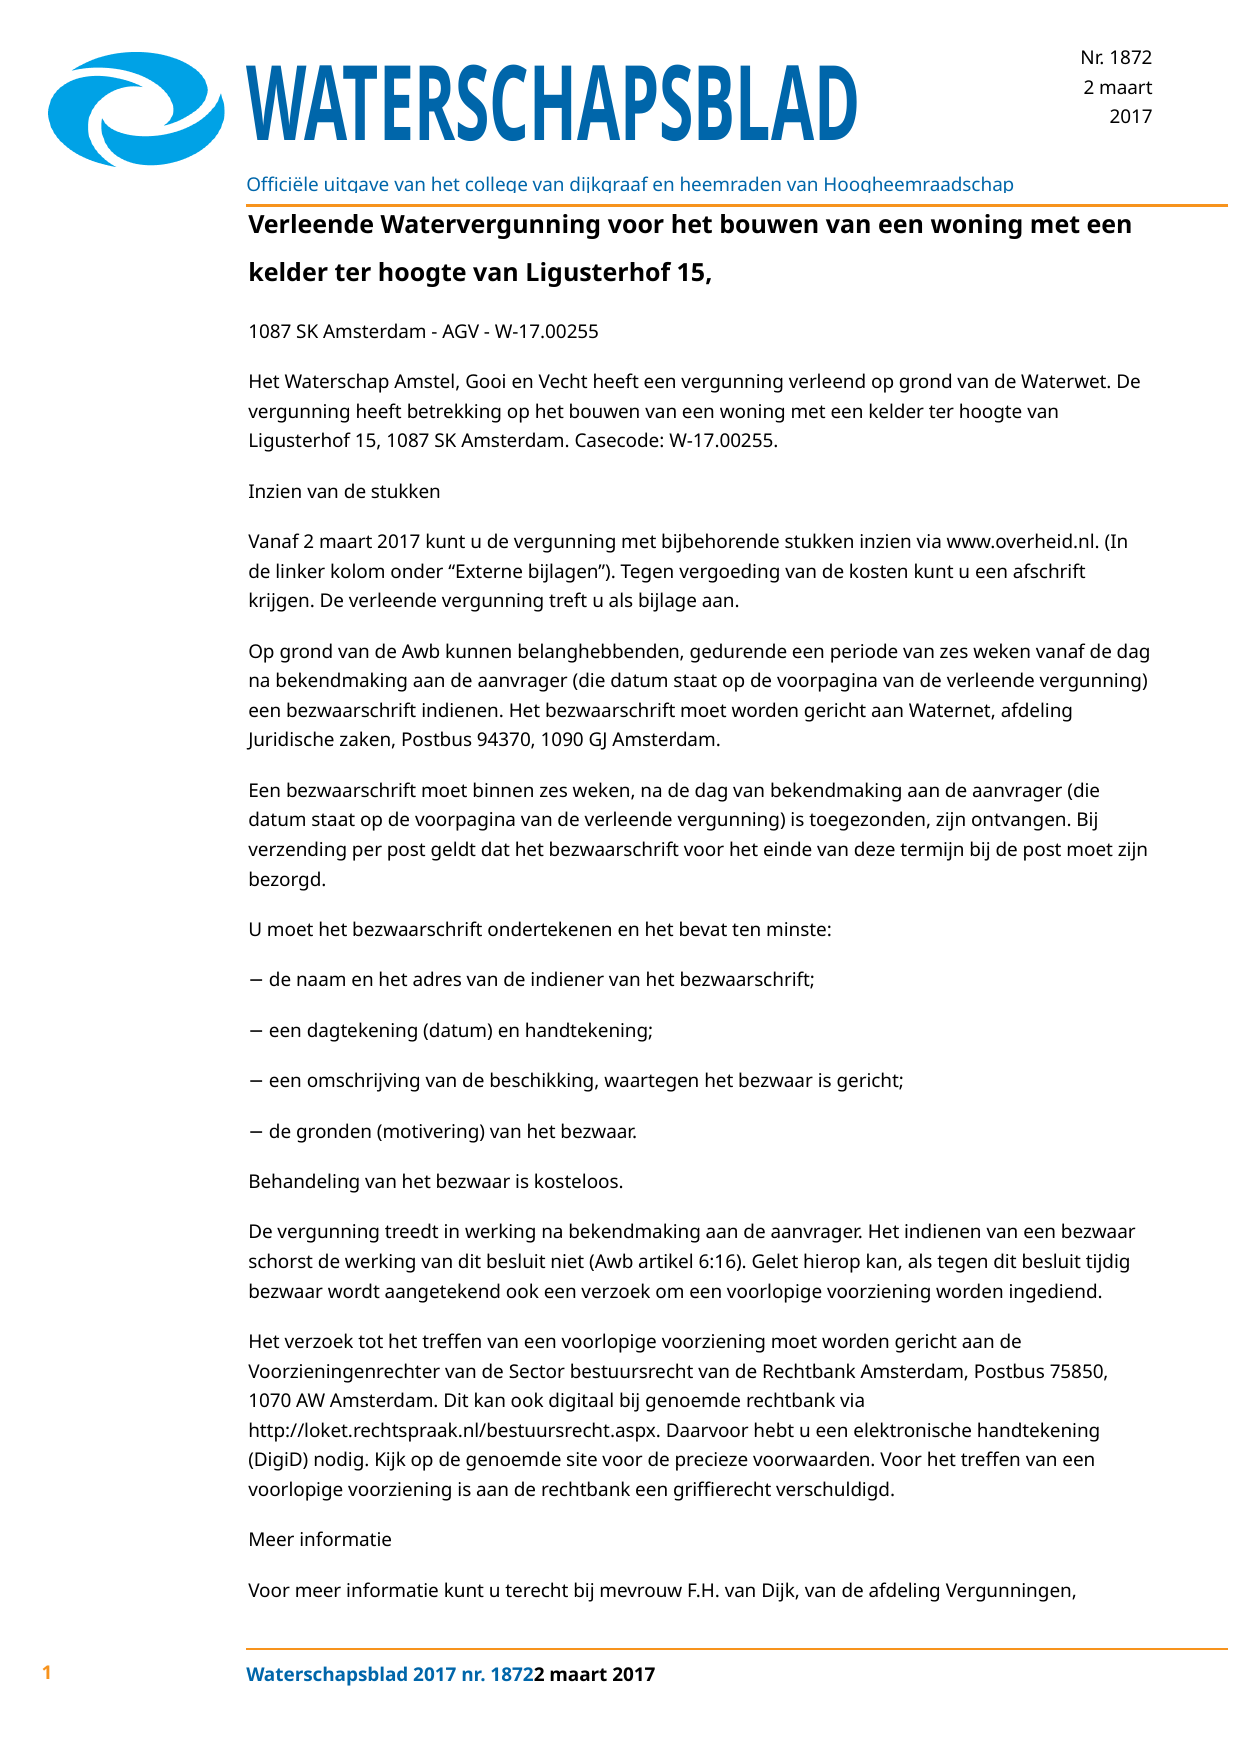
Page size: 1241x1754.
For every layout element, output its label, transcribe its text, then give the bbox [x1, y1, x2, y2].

text Behandeling van het bezwaar is kosteloos. [248, 1168, 1152, 1194]
text U moet het bezwaarschrift ondertekenen en het bevat ten minste: [248, 916, 1152, 942]
text Verleende Watervergunning voor het bouwen van een woning met een kelder ter hoogte van Ligusterhof 15, [248, 207, 1152, 288]
text − de naam en het adres van de indiener van het bezwaarschrift; [248, 967, 1152, 992]
text Een bezwaarschrift moet binnen zes weken, na de dag van bekendmaking aan de aanvrager (die datum staat op de voorpagina van de verleende vergunning) is toegezonden, zijn ontvangen. Bij verzending per post geldt dat het bezwaarschrift voor het einde van deze termijn bij de post moet zijn bezorgd. [248, 777, 1152, 892]
text De vergunning treedt in werking na bekendmaking aan de aanvrager. Het indienen van een bezwaar schorst de werking van dit besluit niet (Awb artikel 6:16). Gelet hierop kan, als tegen dit besluit tijdig bezwaar wordt aangetekend ook een verzoek om een voorlopige voorziening worden ingediend. [248, 1219, 1152, 1304]
text Het Waterschap Amstel, Gooi en Vecht heeft een vergunning verleend op grond van de Waterwet. De vergunning heeft betrekking op het bouwen van een woning met een kelder ter hoogte van Ligusterhof 15, 1087 SK Amsterdam. Casecode: W-17.00255. [248, 368, 1152, 453]
text − een omschrijving van de beschikking, waartegen het bezwaar is gericht; [248, 1067, 1152, 1093]
text 1087 SK Amsterdam - AGV - W-17.00255 [248, 318, 1152, 344]
text Op grond van de Awb kunnen belanghebbenden, gedurende een periode van zes weken vanaf de dag na bekendmaking aan de aanvrager (die datum staat op de voorpagina van de verleende vergunning) een bezwaarschrift indienen. Het bezwaarschrift moet worden gericht aan Waternet, afdeling Juridische zaken, Postbus 94370, 1090 GJ Amsterdam. [248, 638, 1152, 752]
text Meer informatie [248, 1527, 1152, 1552]
picture [41, 47, 231, 172]
text Voor meer informatie kunt u terecht bij mevrouw F.H. van Dijk, van de afdeling Vergunningen, [248, 1577, 1152, 1603]
text − de gronden (motivering) van het bezwaar. [248, 1118, 1152, 1144]
text Het verzoek tot het treffen van een voorlopige voorziening moet worden gericht aan de Voorzieningenrechter van de Sector bestuursrecht van de Rechtbank Amsterdam, Postbus 75850, 1070 AW Amsterdam. Dit kan ook digitaal bij genoemde rechtbank via http://loket.rechtspraak.nl/bestuursrecht.aspx. Daarvoor hebt u een elektronische handtekening (DigiD) nodig. Kijk op de genoemde site voor de precieze voorwaarden. Voor het treffen van een voorlopige voorziening is aan de rechtbank een griffierecht verschuldigd. [248, 1328, 1152, 1502]
text Inzien van de stukken [248, 478, 1152, 504]
text − een dagtekening (datum) en handtekening; [248, 1017, 1152, 1043]
text Vanaf 2 maart 2017 kunt u de vergunning met bijbehorende stukken inzien via www.overheid.nl. (In de linker kolom onder “Externe bijlagen”). Tegen vergoeding van de kosten kunt u een afschrift krijgen. De verleende vergunning treft u als bijlage aan. [248, 528, 1152, 613]
